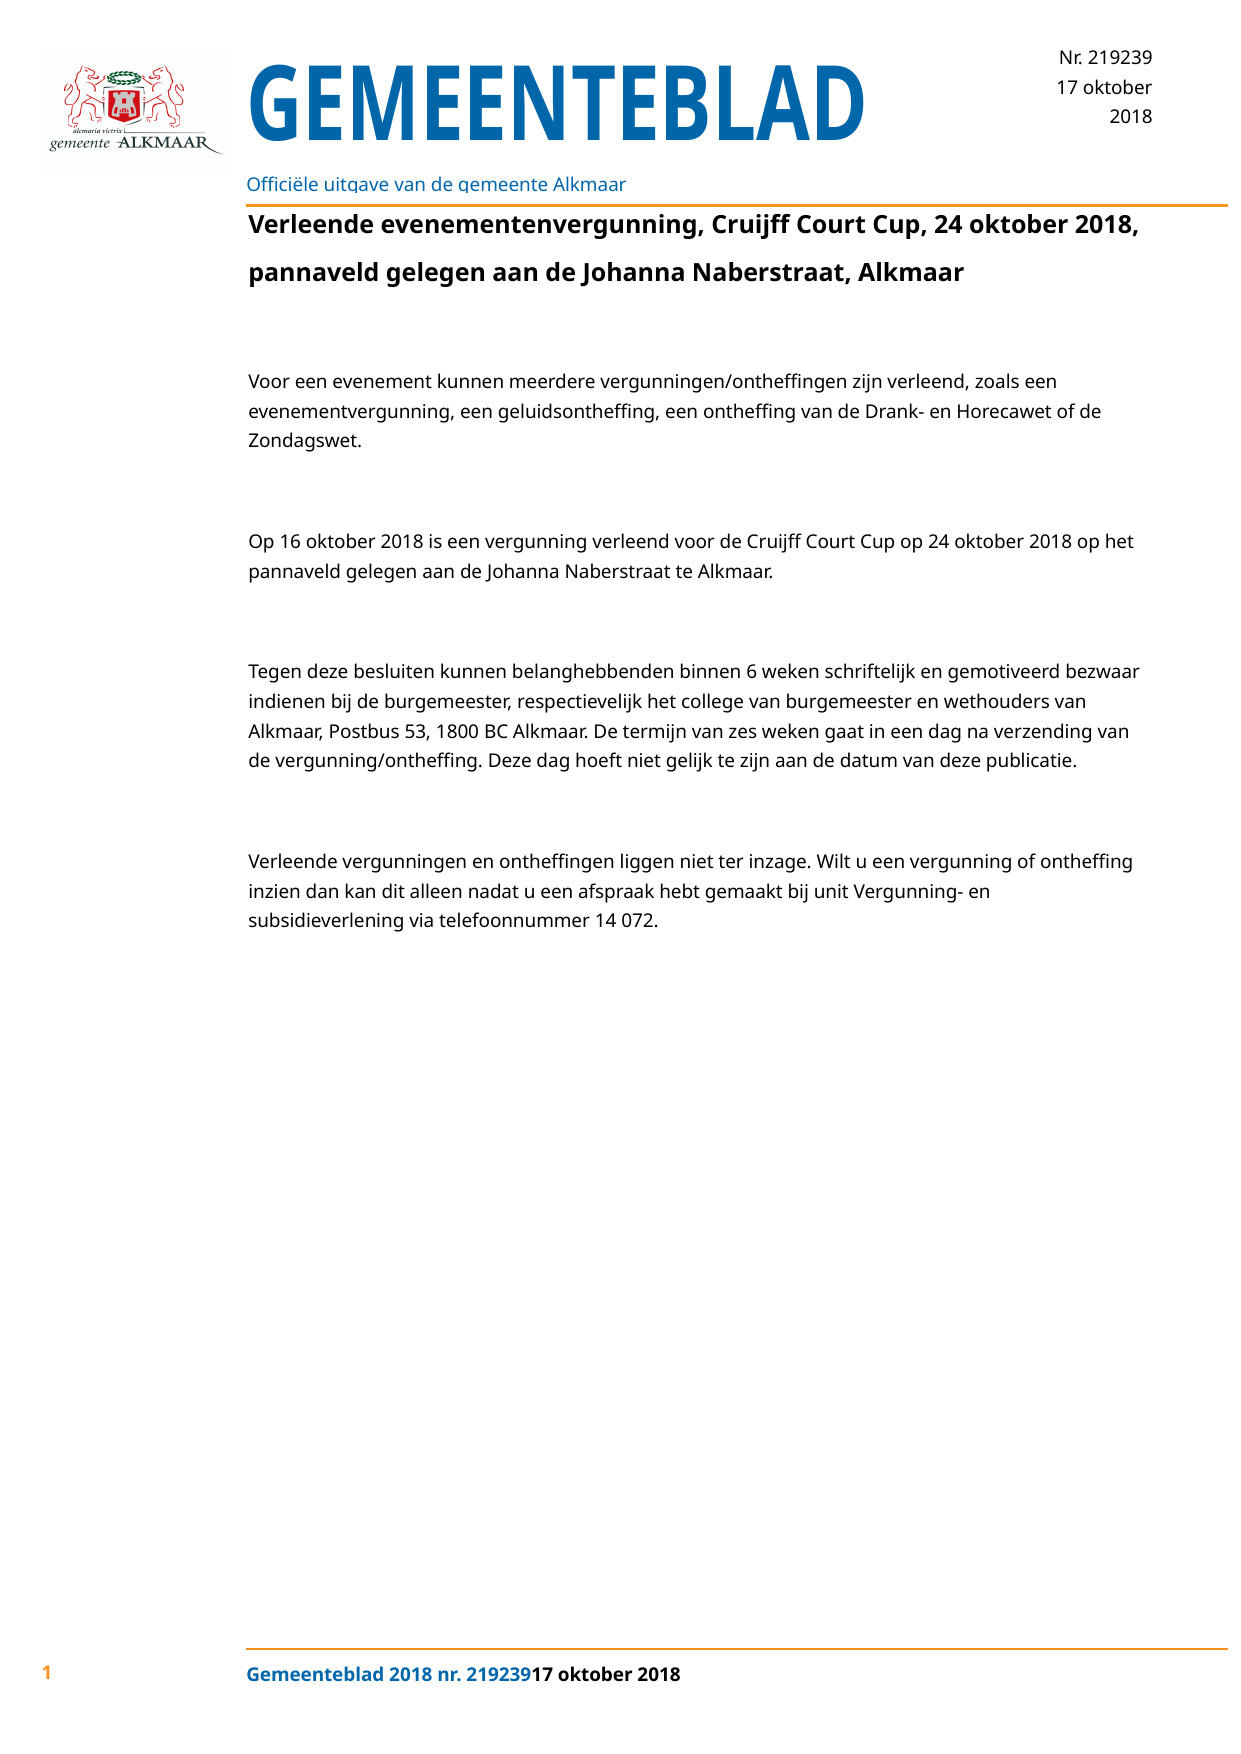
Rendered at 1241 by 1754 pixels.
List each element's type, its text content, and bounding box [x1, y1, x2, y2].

text Op 16 oktober 2018 is een vergunning verleend voor de Cruijff Court Cup op 24 oktober 2018 op het pannaveld gelegen aan de Johanna Naberstraat te Alkmaar. [248, 528, 1152, 584]
text Verleende vergunningen en ontheffingen liggen niet ter inzage. Wilt u een vergunning of ontheffing inzien dan kan dit alleen nadat u een afspraak hebt gemaakt bij unit Vergunning- en subsidieverlening via telefoonnummer 14 072. [248, 848, 1152, 933]
text Verleende evenementenvergunning, Cruijff Court Cup, 24 oktober 2018, pannaveld gelegen aan de Johanna Naberstraat, Alkmaar [248, 207, 1152, 288]
picture [41, 47, 231, 172]
text Tegen deze besluiten kunnen belanghebbenden binnen 6 weken schriftelijk en gemotiveerd bezwaar indienen bij de burgemeester, respectievelijk het college van burgemeester en wethouders van Alkmaar, Postbus 53, 1800 BC Alkmaar. De termijn van zes weken gaat in een dag na verzending van de vergunning/ontheffing. Deze dag hoeft niet gelijk te zijn aan de datum van deze publicatie. [248, 659, 1152, 773]
text Voor een evenement kunnen meerdere vergunningen/ontheffingen zijn verleend, zoals een evenementvergunning, een geluidsontheffing, een ontheffing van de Drank- en Horecawet of de Zondagswet. [248, 368, 1152, 453]
